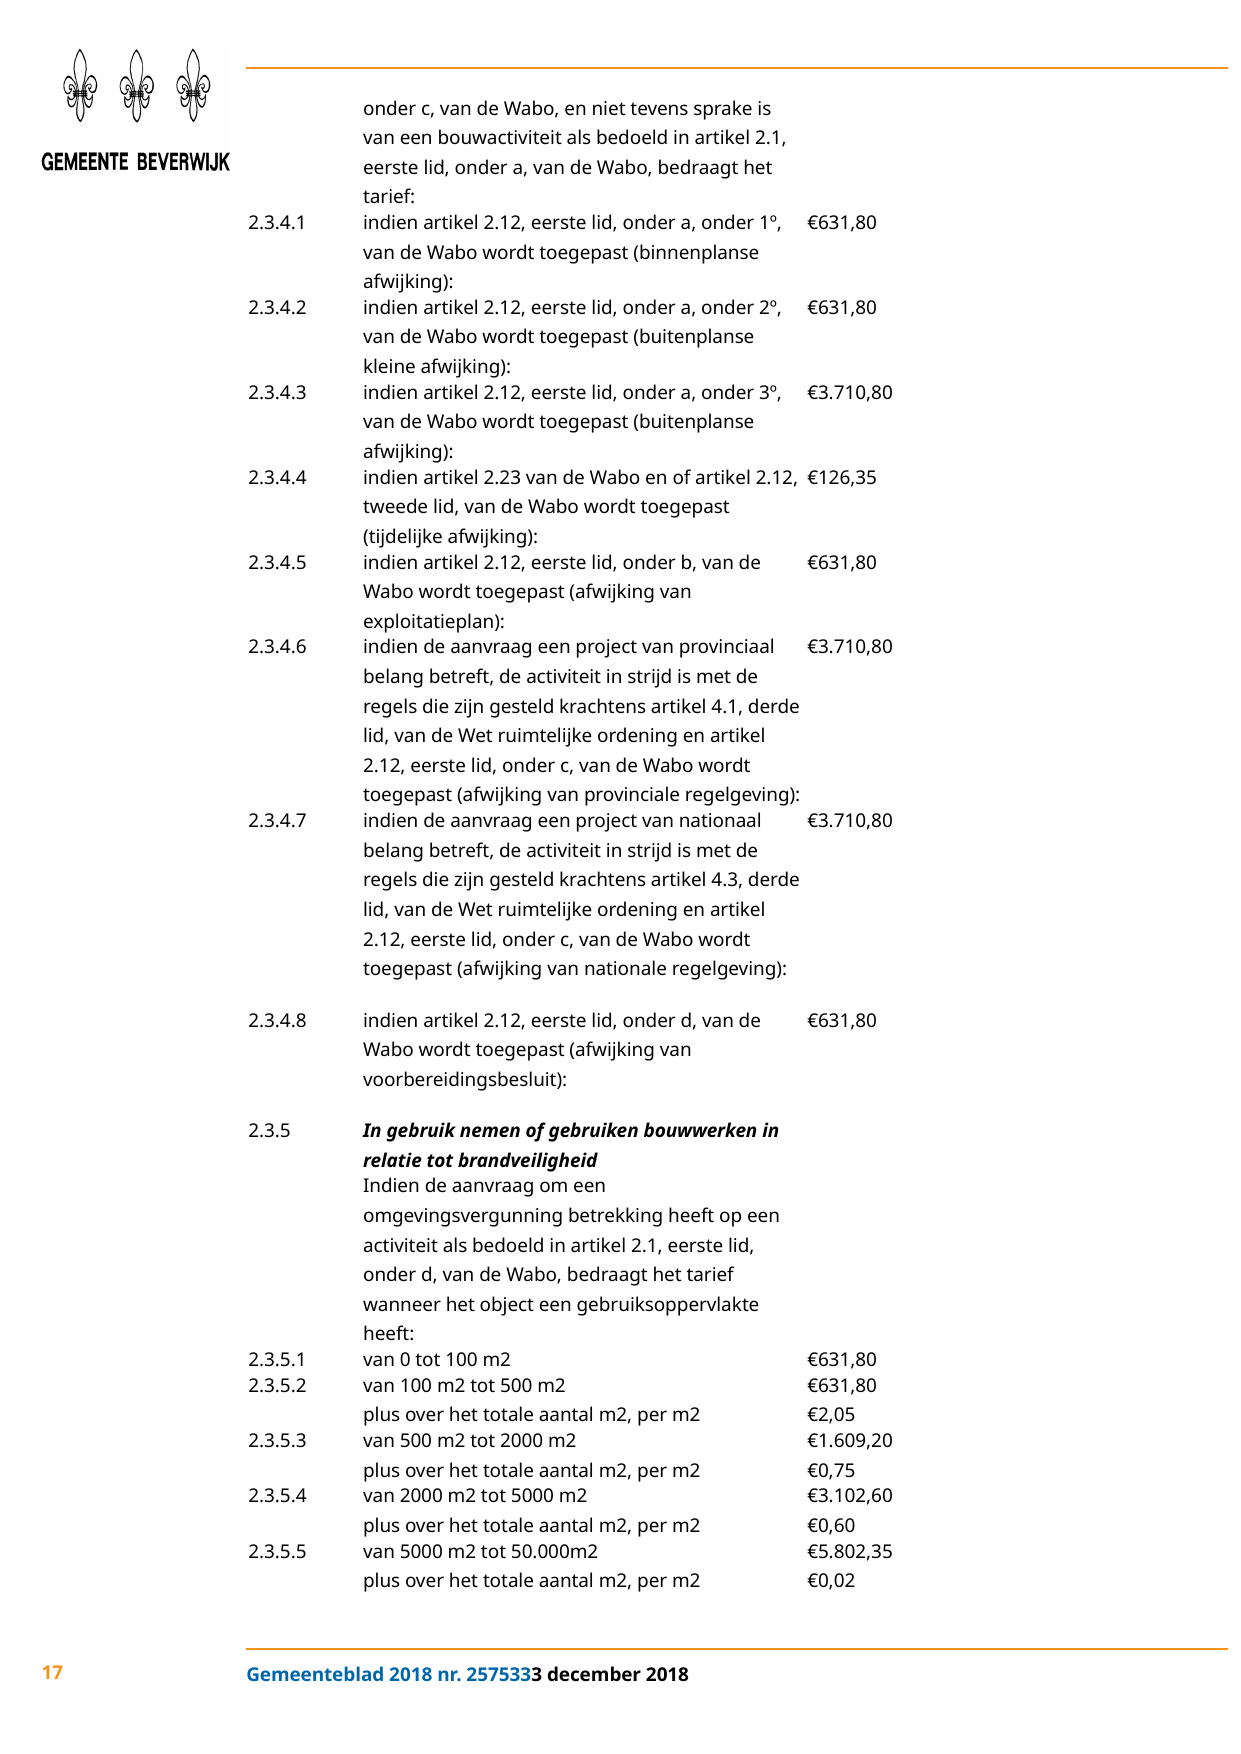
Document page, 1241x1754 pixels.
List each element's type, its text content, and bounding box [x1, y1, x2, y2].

table_cell 2.3.4.7 [248, 808, 363, 981]
table_cell indien de aanvraag een project van provinciaal belang betreft, de activiteit in strijd is met de regels die zijn gesteld krachtens artikel 4.1, derde lid, van de Wet ruimtelijke ordening en artikel 2.12, eerste lid, onder c, van de Wabo wordt toegepast (afwijking van provinciale regelgeving): [363, 634, 807, 807]
table_cell onder c, van de Wabo, en niet tevens sprake is van een bouwactiviteit als bedoeld in artikel 2.1, eerste lid, onder a, van de Wabo, bedraagt het tarief: [363, 95, 807, 209]
table_cell [248, 95, 363, 209]
table_cell €1.609,20 €0,75 [807, 1428, 1037, 1483]
table_cell 2.3.5.3 [248, 1428, 363, 1483]
table_cell €631,80 [807, 549, 1152, 634]
table_cell indien artikel 2.23 van de Wabo en of artikel 2.12, tweede lid, van de Wabo wordt toegepast (tijdelijke afwijking): [363, 464, 807, 549]
table_cell indien artikel 2.12, eerste lid, onder d, van de Wabo wordt toegepast (afwijking van voorbereidingsbesluit): [363, 1007, 807, 1092]
table_cell indien artikel 2.12, eerste lid, onder b, van de Wabo wordt toegepast (afwijking van exploitatieplan): [363, 549, 807, 634]
table_cell [248, 981, 363, 1007]
table_cell van 5000 m2 tot 50.000m2 plus over het totale aantal m2, per m2 [363, 1538, 807, 1593]
table_cell 2.3.4.1 [248, 209, 363, 294]
table_cell [363, 1092, 807, 1117]
picture [41, 47, 231, 172]
table_cell [807, 1118, 1037, 1173]
table_cell van 2000 m2 tot 5000 m2 plus over het totale aantal m2, per m2 [363, 1483, 807, 1538]
table_cell €5.802,35 €0,02 [807, 1538, 1037, 1593]
table_cell van 500 m2 tot 2000 m2 plus over het totale aantal m2, per m2 [363, 1428, 807, 1483]
table_cell indien artikel 2.12, eerste lid, onder a, onder 2º, van de Wabo wordt toegepast (buitenplanse kleine afwijking): [363, 294, 807, 379]
table_cell €631,80 [807, 1346, 1037, 1372]
table_cell 2.3.4.4 [248, 464, 363, 549]
table_cell [248, 1092, 363, 1117]
table_cell 2.3.4.6 [248, 634, 363, 807]
table_cell €3.710,80 [807, 379, 1152, 464]
table_cell 2.3.5.2 [248, 1372, 363, 1427]
table_cell In gebruik nemen of gebruiken bouwwerken in relatie tot brandveiligheid [363, 1118, 807, 1173]
table_cell indien artikel 2.12, eerste lid, onder a, onder 3º, van de Wabo wordt toegepast (buitenplanse afwijking): [363, 379, 807, 464]
table_cell €126,35 [807, 464, 1152, 549]
table_cell [807, 95, 1152, 209]
table_cell €631,80 [807, 1007, 1152, 1092]
table_cell [807, 1173, 1037, 1346]
table_cell indien de aanvraag een project van nationaal belang betreft, de activiteit in strijd is met de regels die zijn gesteld krachtens artikel 4.3, derde lid, van de Wet ruimtelijke ordening en artikel 2.12, eerste lid, onder c, van de Wabo wordt toegepast (afwijking van nationale regelgeving): [363, 808, 807, 981]
table_cell €3.710,80 [807, 808, 1152, 981]
table_cell van 0 tot 100 m2 [363, 1346, 807, 1372]
table_cell 2.3.4.3 [248, 379, 363, 464]
table_cell [807, 1092, 1152, 1117]
table_cell 2.3.5 [248, 1118, 363, 1173]
table_cell €631,80 [807, 294, 1152, 379]
table_cell [807, 981, 1152, 1007]
table_cell 2.3.4.2 [248, 294, 363, 379]
table_cell [363, 981, 807, 1007]
table_cell €631,80 €2,05 [807, 1372, 1037, 1427]
table_cell €631,80 [807, 209, 1152, 294]
table_cell Indien de aanvraag om een omgevingsvergunning betrekking heeft op een activiteit als bedoeld in artikel 2.1, eerste lid, onder d, van de Wabo, bedraagt het tarief wanneer het object een gebruiksoppervlakte heeft: [363, 1173, 807, 1346]
table_cell 2.3.5.5 [248, 1538, 363, 1593]
table_cell [248, 1173, 363, 1346]
table_cell €3.102,60 €0,60 [807, 1483, 1037, 1538]
table_cell 2.3.4.5 [248, 549, 363, 634]
table_cell indien artikel 2.12, eerste lid, onder a, onder 1º, van de Wabo wordt toegepast (binnenplanse afwijking): [363, 209, 807, 294]
table_cell 2.3.5.4 [248, 1483, 363, 1538]
table_cell 2.3.5.1 [248, 1346, 363, 1372]
table_cell €3.710,80 [807, 634, 1152, 807]
table_cell van 100 m2 tot 500 m2 plus over het totale aantal m2, per m2 [363, 1372, 807, 1427]
table_cell 2.3.4.8 [248, 1007, 363, 1092]
